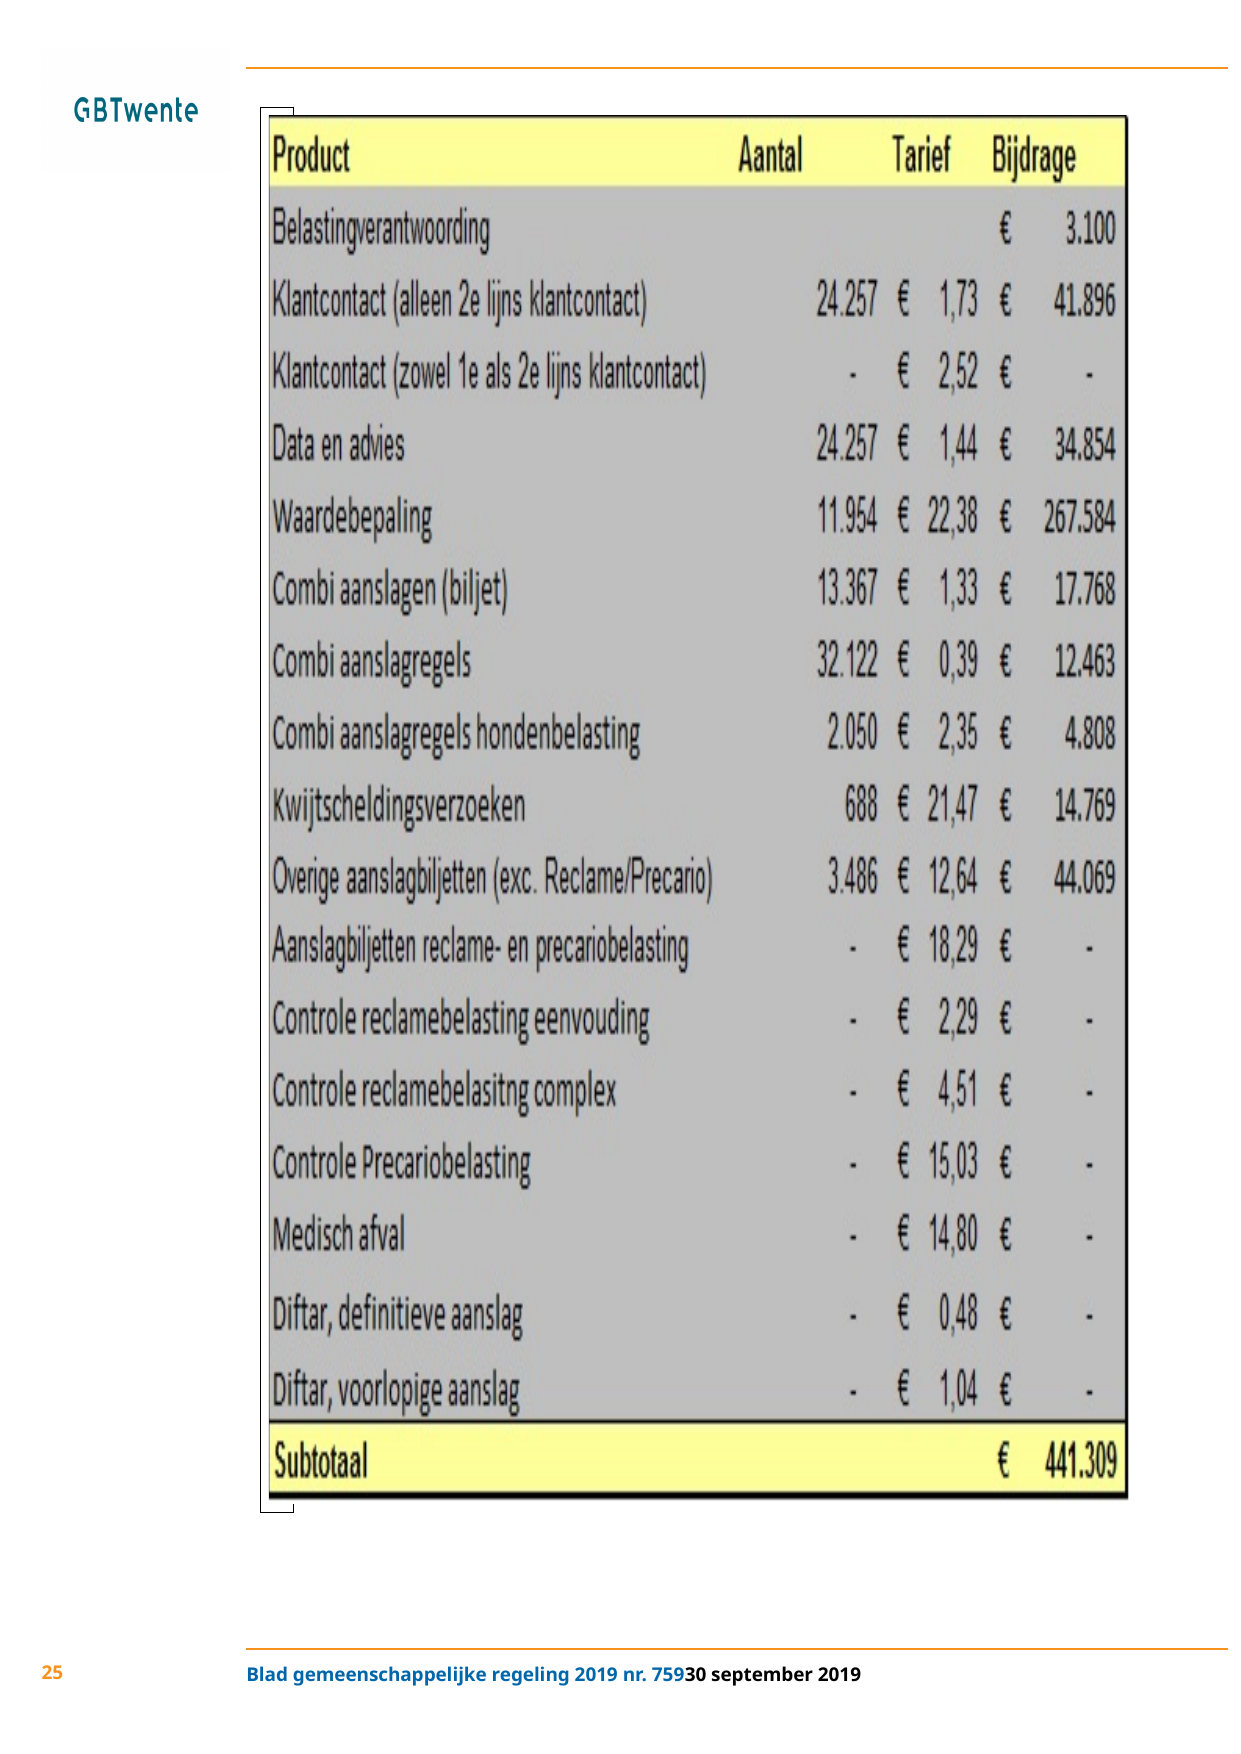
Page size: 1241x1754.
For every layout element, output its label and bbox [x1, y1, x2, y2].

picture [41, 47, 231, 172]
picture [268, 115, 1130, 1504]
